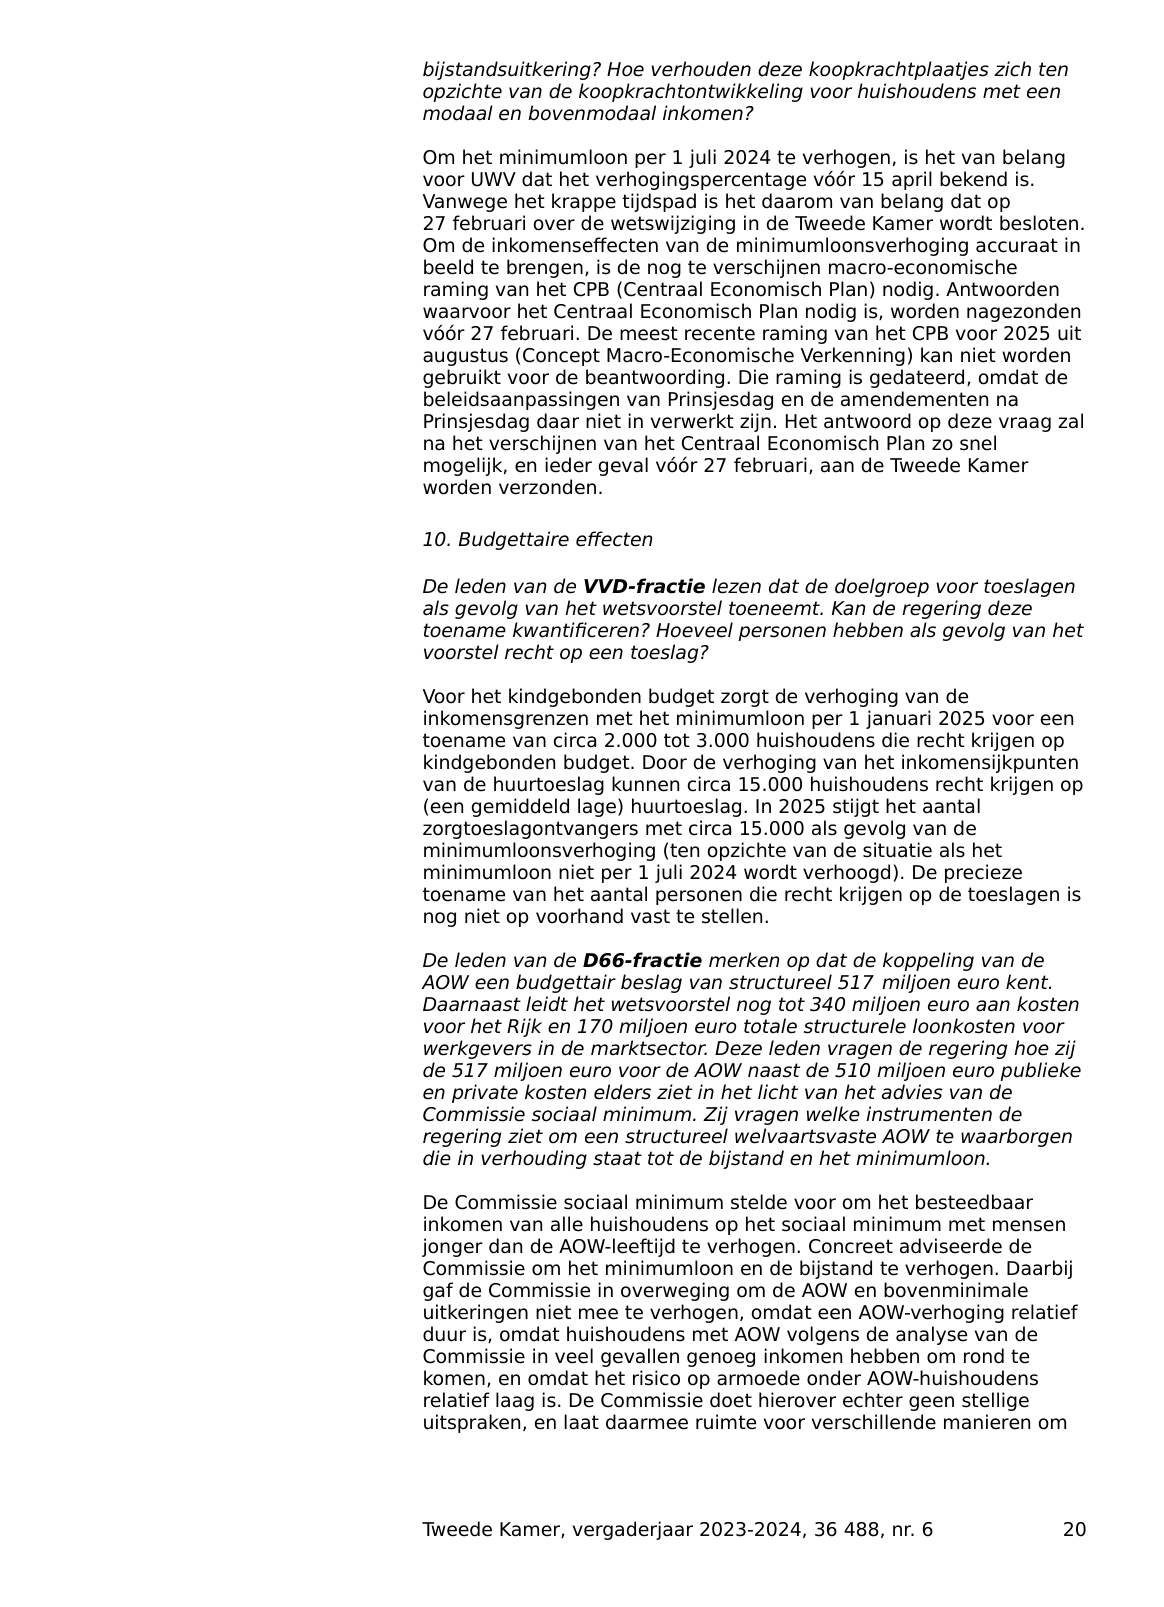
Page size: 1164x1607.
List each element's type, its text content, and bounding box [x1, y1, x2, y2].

text Om het minimumloon per 1 juli 2024 te verhogen, is het van belang voor UWV dat het verhogingspercentage vóór 15 april bekend is. Vanwege het krappe tijdspad is het daarom van belang dat op 27 februari over de wetswijziging in de Tweede Kamer wordt besloten. Om de inkomenseffecten van de minimumloonsverhoging accuraat in beeld te brengen, is de nog te verschijnen macro-economische raming van het CPB (Centraal Economisch Plan) nodig. Antwoorden waarvoor het Centraal Economisch Plan nodig is, worden nagezonden vóór 27 februari. De meest recente raming van het CPB voor 2025 uit augustus (Concept Macro-Economische Verkenning) kan niet worden gebruikt voor de beantwoording. Die raming is gedateerd, omdat de beleidsaanpassingen van Prinsjesdag en de amendementen na Prinsjesdag daar niet in verwerkt zijn. Het antwoord op deze vraag zal na het verschijnen van het Centraal Economisch Plan zo snel mogelijk, en ieder geval vóór 27 februari, aan de Tweede Kamer worden verzonden. [422, 147, 1087, 499]
text bijstandsuitkering? Hoe verhouden deze koopkrachtplaatjes zich ten opzichte van de koopkrachtontwikkeling voor huishoudens met een modaal en bovenmodaal inkomen? [422, 59, 1087, 125]
text Voor het kindgebonden budget zorgt de verhoging van de inkomensgrenzen met het minimumloon per 1 januari 2025 voor een toename van circa 2.000 tot 3.000 huishoudens die recht krijgen op kindgebonden budget. Door de verhoging van het inkomensijkpunten van de huurtoeslag kunnen circa 15.000 huishoudens recht krijgen op (een gemiddeld lage) huurtoeslag. In 2025 stijgt het aantal zorgtoeslagontvangers met circa 15.000 als gevolg van de minimumloonsverhoging (ten opzichte van de situatie als het minimumloon niet per 1 juli 2024 wordt verhoogd). De precieze toename van het aantal personen die recht krijgen op de toeslagen is nog niet op voorhand vast te stellen. [422, 686, 1087, 928]
text De leden van de D66-fractie merken op dat de koppeling van de AOW een budgettair beslag van structureel 517 miljoen euro kent. Daarnaast leidt het wetsvoorstel nog tot 340 miljoen euro aan kosten voor het Rijk en 170 miljoen euro totale structurele loonkosten voor werkgevers in de marktsector. Deze leden vragen de regering hoe zij de 517 miljoen euro voor de AOW naast de 510 miljoen euro publieke en private kosten elders ziet in het licht van het advies van de Commissie sociaal minimum. Zij vragen welke instrumenten de regering ziet om een structureel welvaartsvaste AOW te waarborgen die in verhouding staat tot de bijstand en het minimumloon. [422, 950, 1087, 1170]
text De leden van de VVD-fractie lezen dat de doelgroep voor toeslagen als gevolg van het wetsvoorstel toeneemt. Kan de regering deze toename kwantificeren? Hoeveel personen hebben als gevolg van het voorstel recht op een toeslag? [422, 576, 1087, 664]
subtitle 10. Budgettaire effecten [422, 529, 1087, 551]
text De Commissie sociaal minimum stelde voor om het besteedbaar inkomen van alle huishoudens op het sociaal minimum met mensen jonger dan de AOW-leeftijd te verhogen. Concreet adviseerde de Commissie om het minimumloon en de bijstand te verhogen. Daarbij gaf de Commissie in overweging om de AOW en bovenminimale uitkeringen niet mee te verhogen, omdat een AOW-verhoging relatief duur is, omdat huishoudens met AOW volgens de analyse van de Commissie in veel gevallen genoeg inkomen hebben om rond te komen, en omdat het risico op armoede onder AOW-huishoudens relatief laag is. De Commissie doet hierover echter geen stellige uitspraken, en laat daarmee ruimte voor verschillende manieren om [422, 1192, 1087, 1434]
